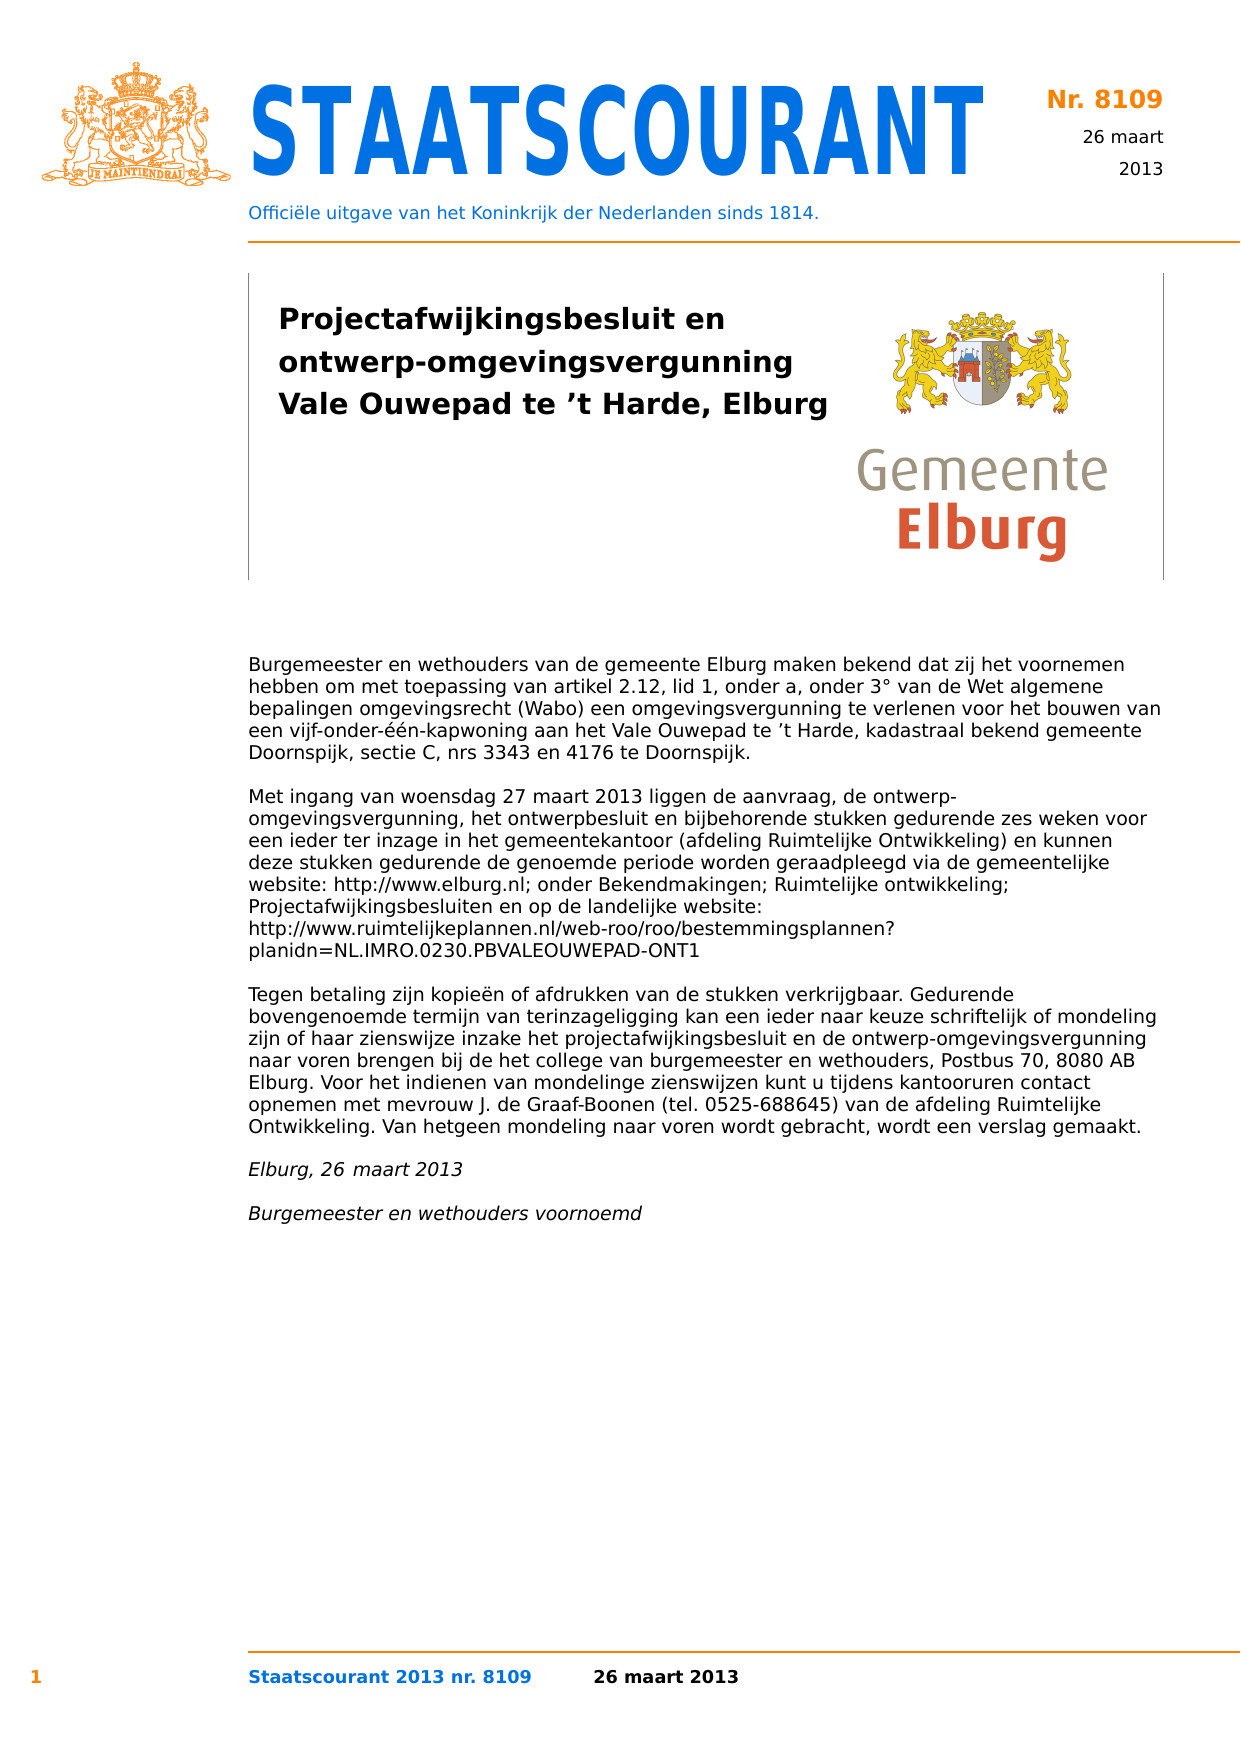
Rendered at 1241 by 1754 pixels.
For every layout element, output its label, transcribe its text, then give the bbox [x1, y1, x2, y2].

table_header Nr. 8109 [998, 62, 1240, 121]
table_header STAATSCOURANT [248, 62, 998, 203]
table_cell 2013 [998, 153, 1240, 203]
picture [41, 62, 231, 186]
table_cell Officiële uitgave van het Koninkrijk der Nederlanden sinds 1814. [248, 203, 1240, 241]
text Burgemeester en wethouders voornoemd [248, 1203, 1163, 1225]
table_header [25, 62, 248, 241]
text http://www.ruimtelijkeplannen.nl/web-roo/roo/bestemmingsplannen?planidn=NL.IMRO.0230.PBVALEOUWEPAD-ONT1 [248, 918, 1163, 962]
text Elburg, 26 maart 2013 [248, 1159, 1163, 1181]
picture [838, 302, 1134, 581]
table_cell 26 maart [998, 121, 1240, 153]
subtitle Projectafwijkingsbesluit en ontwerp-omgevingsvergunning Vale Ouwepad te ’t Harde, Elburg [249, 273, 1163, 580]
text Burgemeester en wethouders van de gemeente Elburg maken bekend dat zij het voornemen hebben om met toepassing van artikel 2.12, lid 1, onder a, onder 3° van de Wet algemene bepalingen omgevingsrecht (Wabo) een omgevingsvergunning te verlenen voor het bouwen van een vijf-onder-één-kapwoning aan het Vale Ouwepad te ’t Harde, kadastraal bekend gemeente Doornspijk, sectie C, nrs 3343 en 4176 te Doornspijk. [248, 654, 1163, 764]
text Met ingang van woensdag 27 maart 2013 liggen de aanvraag, de ontwerp-omgevingsvergunning, het ontwerpbesluit en bijbehorende stukken gedurende zes weken voor een ieder ter inzage in het gemeentekantoor (afdeling Ruimtelijke Ontwikkeling) en kunnen deze stukken gedurende de genoemde periode worden geraadpleegd via de gemeentelijke website: http://www.elburg.nl; onder Bekendmakingen; Ruimtelijke ontwikkeling; Projectafwijkingsbesluiten en op de landelijke website: [248, 786, 1163, 918]
text Tegen betaling zijn kopieën of afdrukken van de stukken verkrijgbaar. Gedurende bovengenoemde termijn van terinzageligging kan een ieder naar keuze schriftelijk of mondeling zijn of haar zienswijze inzake het projectafwijkingsbesluit en de ontwerp-omgevingsvergunning naar voren brengen bij de het college van burgemeester en wethouders, Postbus 70, 8080 AB Elburg. Voor het indienen van mondelinge zienswijzen kunt u tijdens kantooruren contact opnemen met mevrouw J. de Graaf-Boonen (tel. 0525-688645) van de afdeling Ruimtelijke Ontwikkeling. Van hetgeen mondeling naar voren wordt gebracht, wordt een verslag gemaakt. [248, 984, 1163, 1137]
